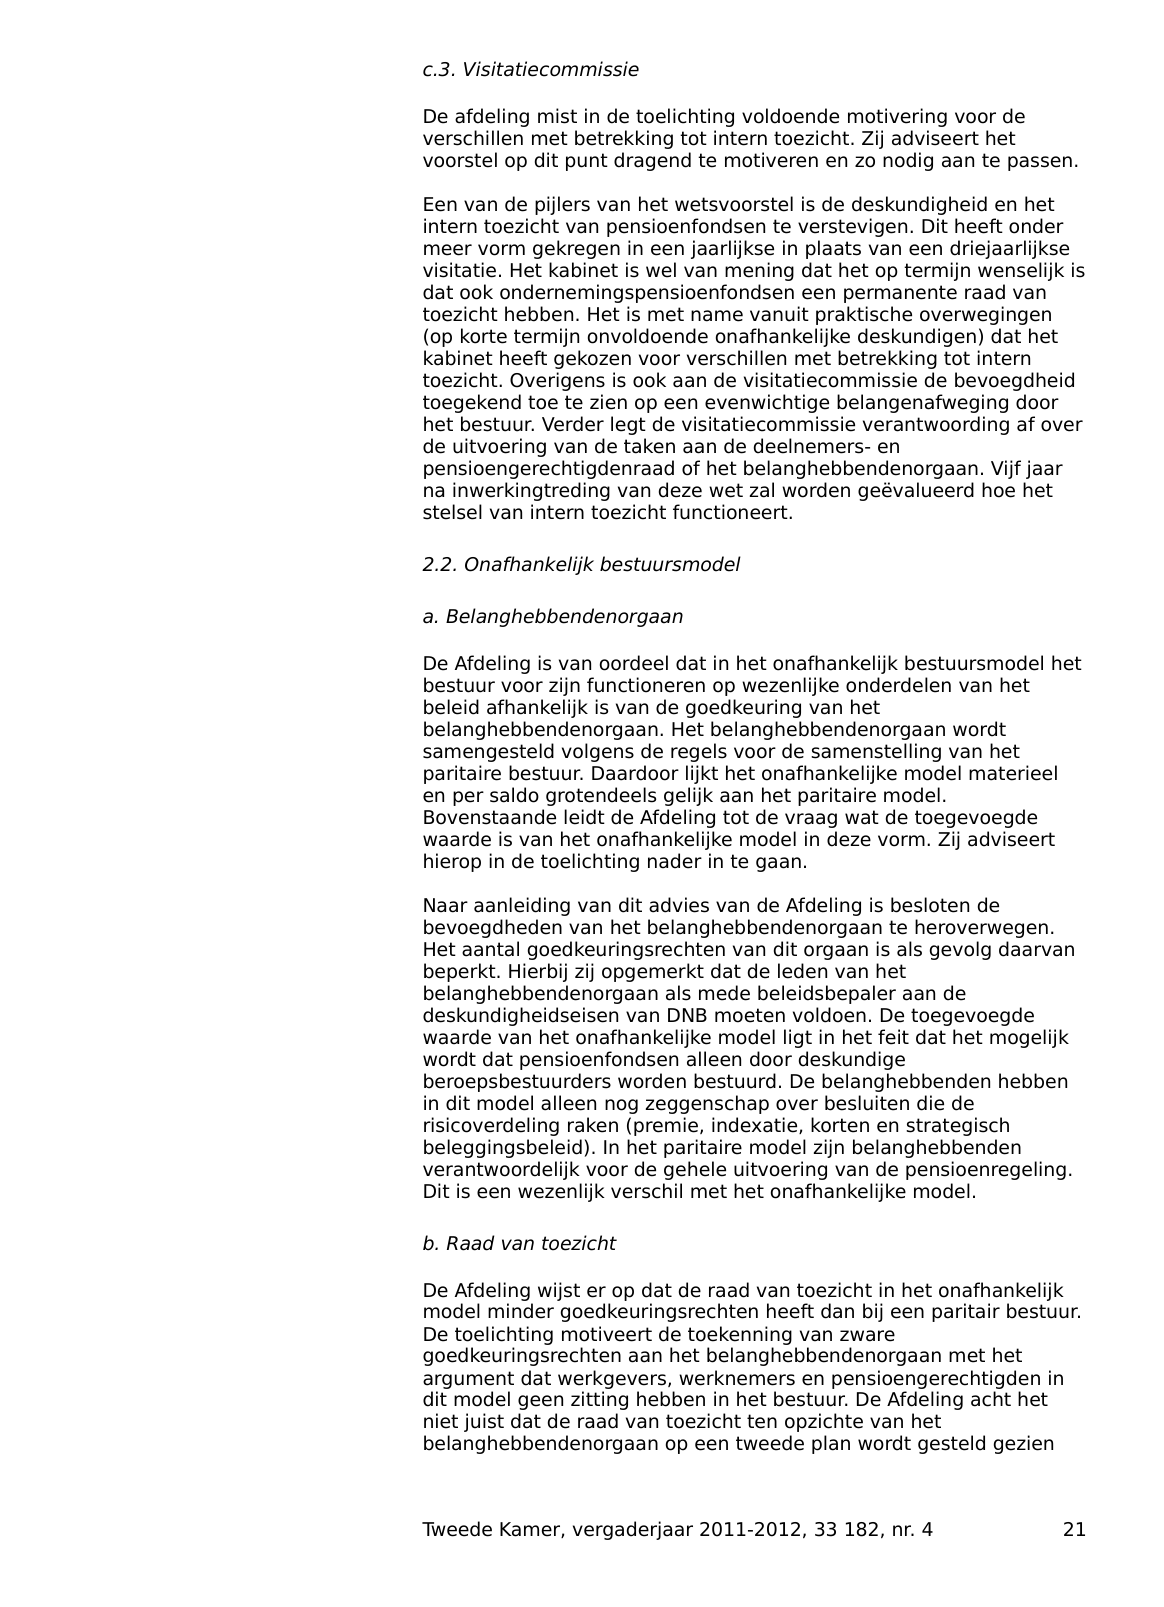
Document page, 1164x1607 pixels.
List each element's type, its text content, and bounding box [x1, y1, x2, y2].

subtitle b. Raad van toezicht [422, 1232, 1087, 1254]
text De Afdeling wijst er op dat de raad van toezicht in het onafhankelijk model minder goedkeuringsrechten heeft dan bij een paritair bestuur. De toelichting motiveert de toekenning van zware goedkeuringsrechten aan het belanghebbendenorgaan met het argument dat werkgevers, werknemers en pensioengerechtigden in dit model geen zitting hebben in het bestuur. De Afdeling acht het niet juist dat de raad van toezicht ten opzichte van het belanghebbendenorgaan op een tweede plan wordt gesteld gezien [422, 1279, 1087, 1455]
subtitle a. Belanghebbendenorgaan [422, 606, 1087, 628]
text Naar aanleiding van dit advies van de Afdeling is besloten de bevoegdheden van het belanghebbendenorgaan te heroverwegen. Het aantal goedkeuringsrechten van dit orgaan is als gevolg daarvan beperkt. Hierbij zij opgemerkt dat de leden van het belanghebbendenorgaan als mede beleidsbepaler aan de deskundigheidseisen van DNB moeten voldoen. De toegevoegde waarde van het onafhankelijke model ligt in het feit dat het mogelijk wordt dat pensioenfondsen alleen door deskundige beroepsbestuurders worden bestuurd. De belanghebbenden hebben in dit model alleen nog zeggenschap over besluiten die de risicoverdeling raken (premie, indexatie, korten en strategisch beleggingsbeleid). In het paritaire model zijn belanghebbenden verantwoordelijk voor de gehele uitvoering van de pensioenregeling. Dit is een wezenlijk verschil met het onafhankelijke model. [422, 895, 1087, 1202]
text De Afdeling is van oordeel dat in het onafhankelijk bestuursmodel het bestuur voor zijn functioneren op wezenlijke onderdelen van het beleid afhankelijk is van de goedkeuring van het belanghebbendenorgaan. Het belanghebbendenorgaan wordt samengesteld volgens de regels voor de samenstelling van het paritaire bestuur. Daardoor lijkt het onafhankelijke model materieel en per saldo grotendeels gelijk aan het paritaire model. Bovenstaande leidt de Afdeling tot de vraag wat de toegevoegde waarde is van het onafhankelijke model in deze vorm. Zij adviseert hierop in de toelichting nader in te gaan. [422, 653, 1087, 873]
subtitle 2.2. Onafhankelijk bestuursmodel [422, 554, 1087, 576]
text Een van de pijlers van het wetsvoorstel is de deskundigheid en het intern toezicht van pensioenfondsen te verstevigen. Dit heeft onder meer vorm gekregen in een jaarlijkse in plaats van een driejaarlijkse visitatie. Het kabinet is wel van mening dat het op termijn wenselijk is dat ook ondernemingspensioenfondsen een permanente raad van toezicht hebben. Het is met name vanuit praktische overwegingen (op korte termijn onvoldoende onafhankelijke deskundigen) dat het kabinet heeft gekozen voor verschillen met betrekking tot intern toezicht. Overigens is ook aan de visitatiecommissie de bevoegdheid toegekend toe te zien op een evenwichtige belangenafweging door het bestuur. Verder legt de visitatiecommissie verantwoording af over de uitvoering van de taken aan de deelnemers- en pensioengerechtigdenraad of het belanghebbendenorgaan. Vijf jaar na inwerkingtreding van deze wet zal worden geëvalueerd hoe het stelsel van intern toezicht functioneert. [422, 194, 1087, 524]
text De afdeling mist in de toelichting voldoende motivering voor de verschillen met betrekking tot intern toezicht. Zij adviseert het voorstel op dit punt dragend te motiveren en zo nodig aan te passen. [422, 106, 1087, 172]
subtitle c.3. Visitatiecommissie [422, 59, 1087, 81]
